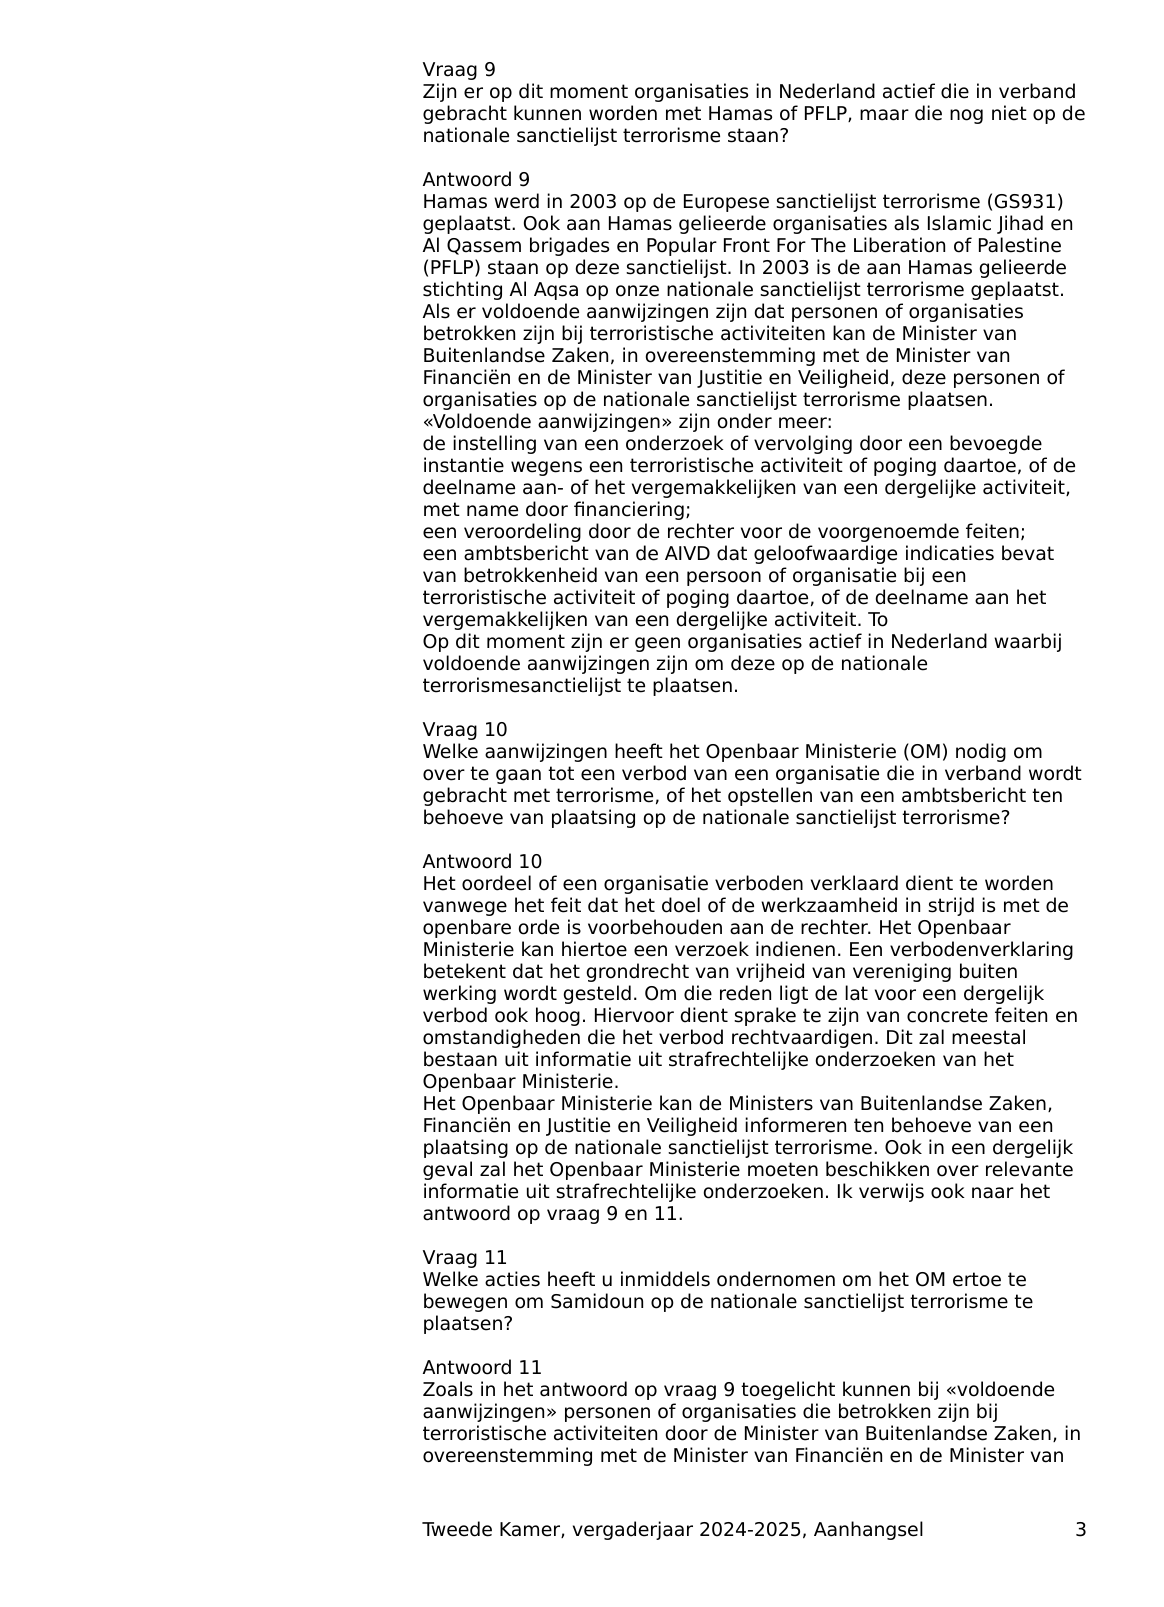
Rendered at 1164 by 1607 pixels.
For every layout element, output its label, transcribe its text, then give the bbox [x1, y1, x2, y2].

text Vraag 11 [422, 1247, 1087, 1269]
text Vraag 10 [422, 719, 1087, 741]
text Welke aanwijzingen heeft het Openbaar Ministerie (OM) nodig om over te gaan tot een verbod van een organisatie die in verband wordt gebracht met terrorisme, of het opstellen van een ambtsbericht ten behoeve van plaatsing op de nationale sanctielijst terrorisme? [422, 741, 1087, 829]
text Als er voldoende aanwijzingen zijn dat personen of organisaties betrokken zijn bij terroristische activiteiten kan de Minister van Buitenlandse Zaken, in overeenstemming met de Minister van Financiën en de Minister van Justitie en Veiligheid, deze personen of organisaties op de nationale sanctielijst terrorisme plaatsen. «Voldoende aanwijzingen» zijn onder meer: [422, 301, 1087, 433]
text de instelling van een onderzoek of vervolging door een bevoegde instantie wegens een terroristische activiteit of poging daartoe, of de deelname aan- of het vergemakkelijken van een dergelijke activiteit, met name door financiering; [422, 433, 1087, 521]
text Antwoord 11 [422, 1357, 1087, 1379]
text een veroordeling door de rechter voor de voorgenoemde feiten; [422, 521, 1087, 543]
text Het oordeel of een organisatie verboden verklaard dient te worden vanwege het feit dat het doel of de werkzaamheid in strijd is met de openbare orde is voorbehouden aan de rechter. Het Openbaar Ministerie kan hiertoe een verzoek indienen. Een verbodenverklaring betekent dat het grondrecht van vrijheid van vereniging buiten werking wordt gesteld. Om die reden ligt de lat voor een dergelijk verbod ook hoog. Hiervoor dient sprake te zijn van concrete feiten en omstandigheden die het verbod rechtvaardigen. Dit zal meestal bestaan uit informatie uit strafrechtelijke onderzoeken van het Openbaar Ministerie. [422, 873, 1087, 1093]
text Hamas werd in 2003 op de Europese sanctielijst terrorisme (GS931) geplaatst. Ook aan Hamas gelieerde organisaties als Islamic Jihad en Al Qassem brigades en Popular Front For The Liberation of Palestine (PFLP) staan op deze sanctielijst. In 2003 is de aan Hamas gelieerde stichting Al Aqsa op onze nationale sanctielijst terrorisme geplaatst. [422, 191, 1087, 301]
text Op dit moment zijn er geen organisaties actief in Nederland waarbij voldoende aanwijzingen zijn om deze op de nationale terrorismesanctielijst te plaatsen. [422, 631, 1087, 697]
text Vraag 9 [422, 59, 1087, 81]
text Het Openbaar Ministerie kan de Ministers van Buitenlandse Zaken, Financiën en Justitie en Veiligheid informeren ten behoeve van een plaatsing op de nationale sanctielijst terrorisme. Ook in een dergelijk geval zal het Openbaar Ministerie moeten beschikken over relevante informatie uit strafrechtelijke onderzoeken. Ik verwijs ook naar het antwoord op vraag 9 en 11. [422, 1093, 1087, 1224]
text Welke acties heeft u inmiddels ondernomen om het OM ertoe te bewegen om Samidoun op de nationale sanctielijst terrorisme te plaatsen? [422, 1269, 1087, 1335]
text Zoals in het antwoord op vraag 9 toegelicht kunnen bij «voldoende aanwijzingen» personen of organisaties die betrokken zijn bij terroristische activiteiten door de Minister van Buitenlandse Zaken, in overeenstemming met de Minister van Financiën en de Minister van [422, 1379, 1087, 1467]
text een ambtsbericht van de AIVD dat geloofwaardige indicaties bevat van betrokkenheid van een persoon of organisatie bij een terroristische activiteit of poging daartoe, of de deelname aan het vergemakkelijken van een dergelijke activiteit. To [422, 543, 1087, 631]
text Zijn er op dit moment organisaties in Nederland actief die in verband gebracht kunnen worden met Hamas of PFLP, maar die nog niet op de nationale sanctielijst terrorisme staan? [422, 81, 1087, 147]
text Antwoord 10 [422, 851, 1087, 873]
text Antwoord 9 [422, 169, 1087, 191]
